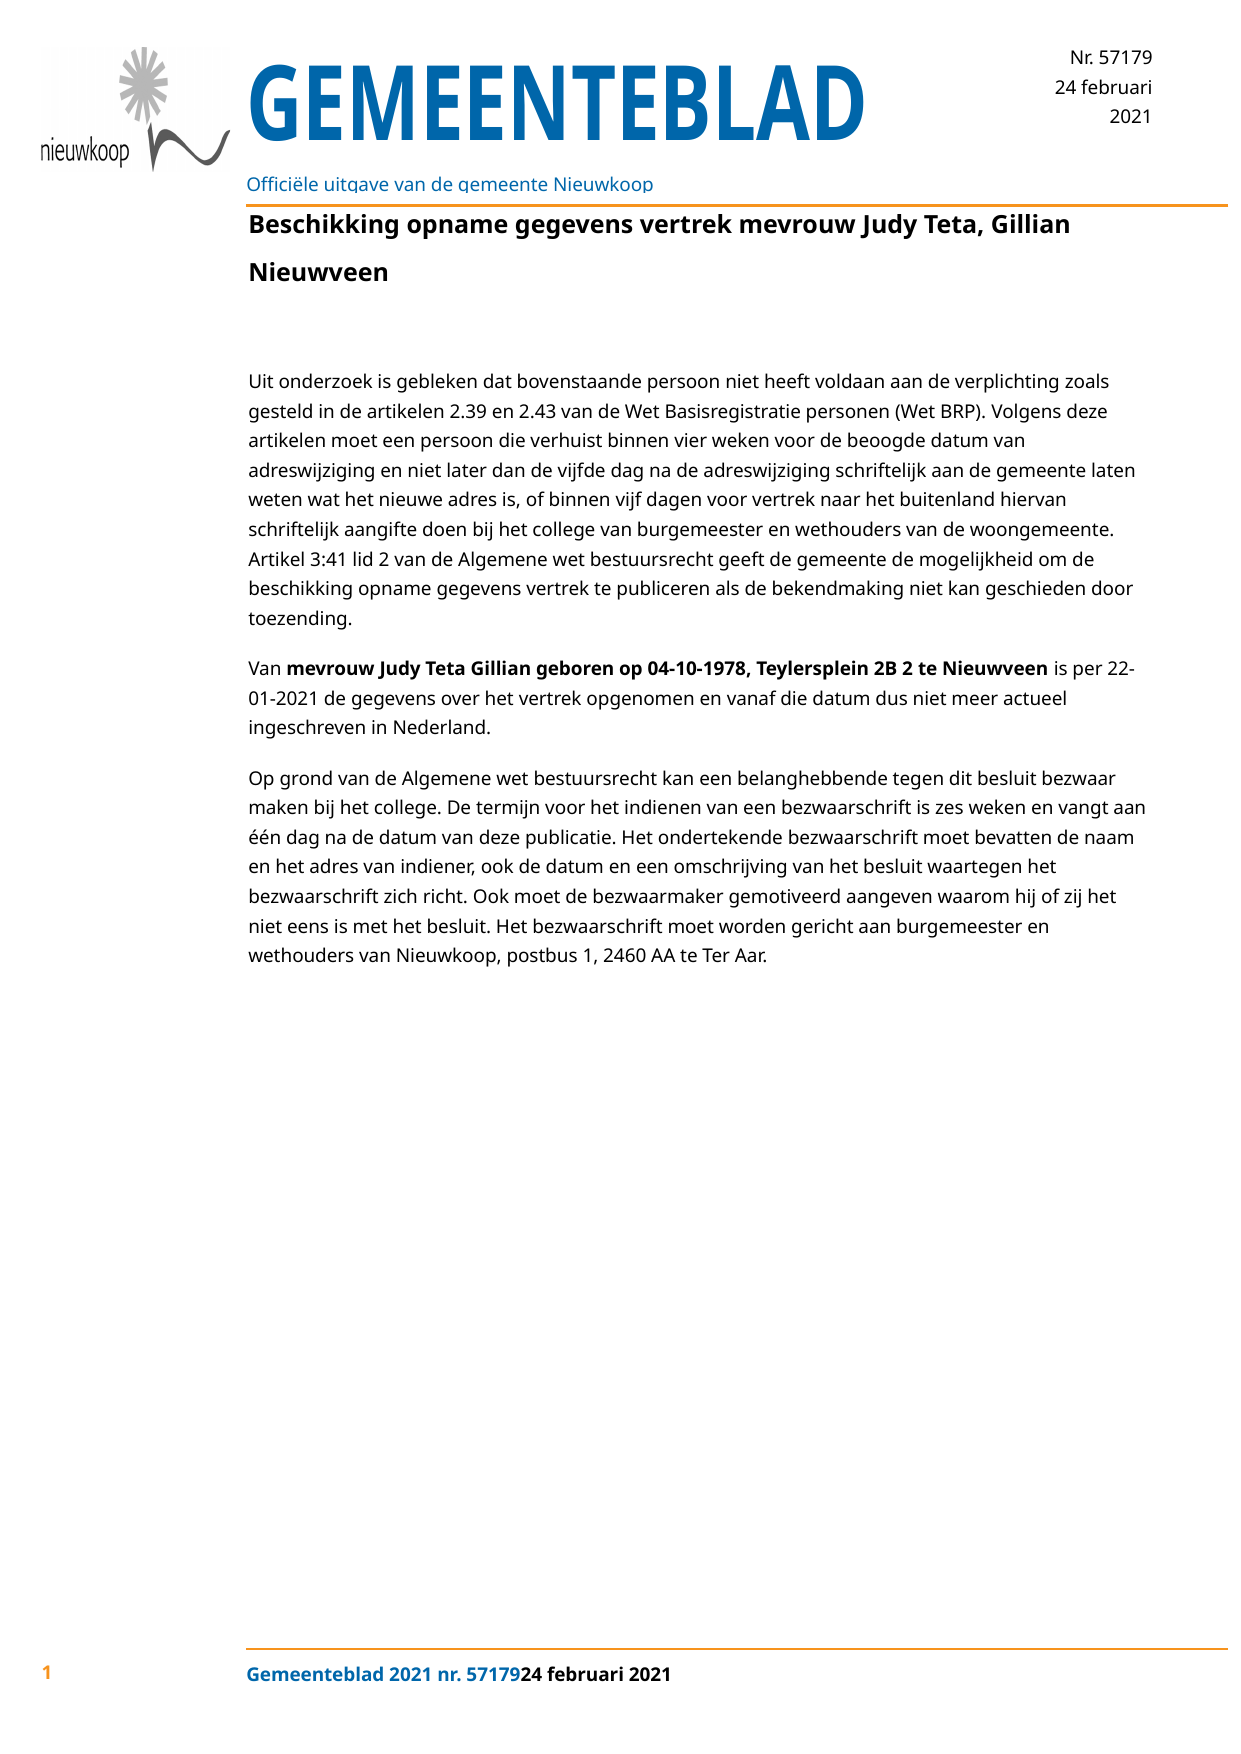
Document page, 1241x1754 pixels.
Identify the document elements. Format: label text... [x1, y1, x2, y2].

text Beschikking opname gegevens vertrek mevrouw Judy Teta, Gillian Nieuwveen [248, 207, 1152, 288]
picture [41, 47, 231, 172]
text Van mevrouw Judy Teta Gillian geboren op 04-10-1978, Teylersplein 2B 2 te Nieuwveen is per 22-01-2021 de gegevens over het vertrek opgenomen en vanaf die datum dus niet meer actueel ingeschreven in Nederland. [248, 655, 1152, 740]
text Uit onderzoek is gebleken dat bovenstaande persoon niet heeft voldaan aan de verplichting zoals gesteld in de artikelen 2.39 en 2.43 van de Wet Basisregistratie personen (Wet BRP). Volgens deze artikelen moet een persoon die verhuist binnen vier weken voor de beoogde datum van adreswijziging en niet later dan de vijfde dag na de adreswijziging schriftelijk aan de gemeente laten weten wat het nieuwe adres is, of binnen vijf dagen voor vertrek naar het buitenland hiervan schriftelijk aangifte doen bij het college van burgemeester en wethouders van de woongemeente. Artikel 3:41 lid 2 van de Algemene wet bestuursrecht geeft de gemeente de mogelijkheid om de beschikking opname gegevens vertrek te publiceren als de bekendmaking niet kan geschieden door toezending. [248, 368, 1152, 631]
text Op grond van de Algemene wet bestuursrecht kan een belanghebbende tegen dit besluit bezwaar maken bij het college. De termijn voor het indienen van een bezwaarschrift is zes weken en vangt aan één dag na de datum van deze publicatie. Het ondertekende bezwaarschrift moet bevatten de naam en het adres van indiener, ook de datum en een omschrijving van het besluit waartegen het bezwaarschrift zich richt. Ook moet de bezwaarmaker gemotiveerd aangeven waarom hij of zij het niet eens is met het besluit. Het bezwaarschrift moet worden gericht aan burgemeester en wethouders van Nieuwkoop, postbus 1, 2460 AA te Ter Aar. [248, 765, 1152, 968]
